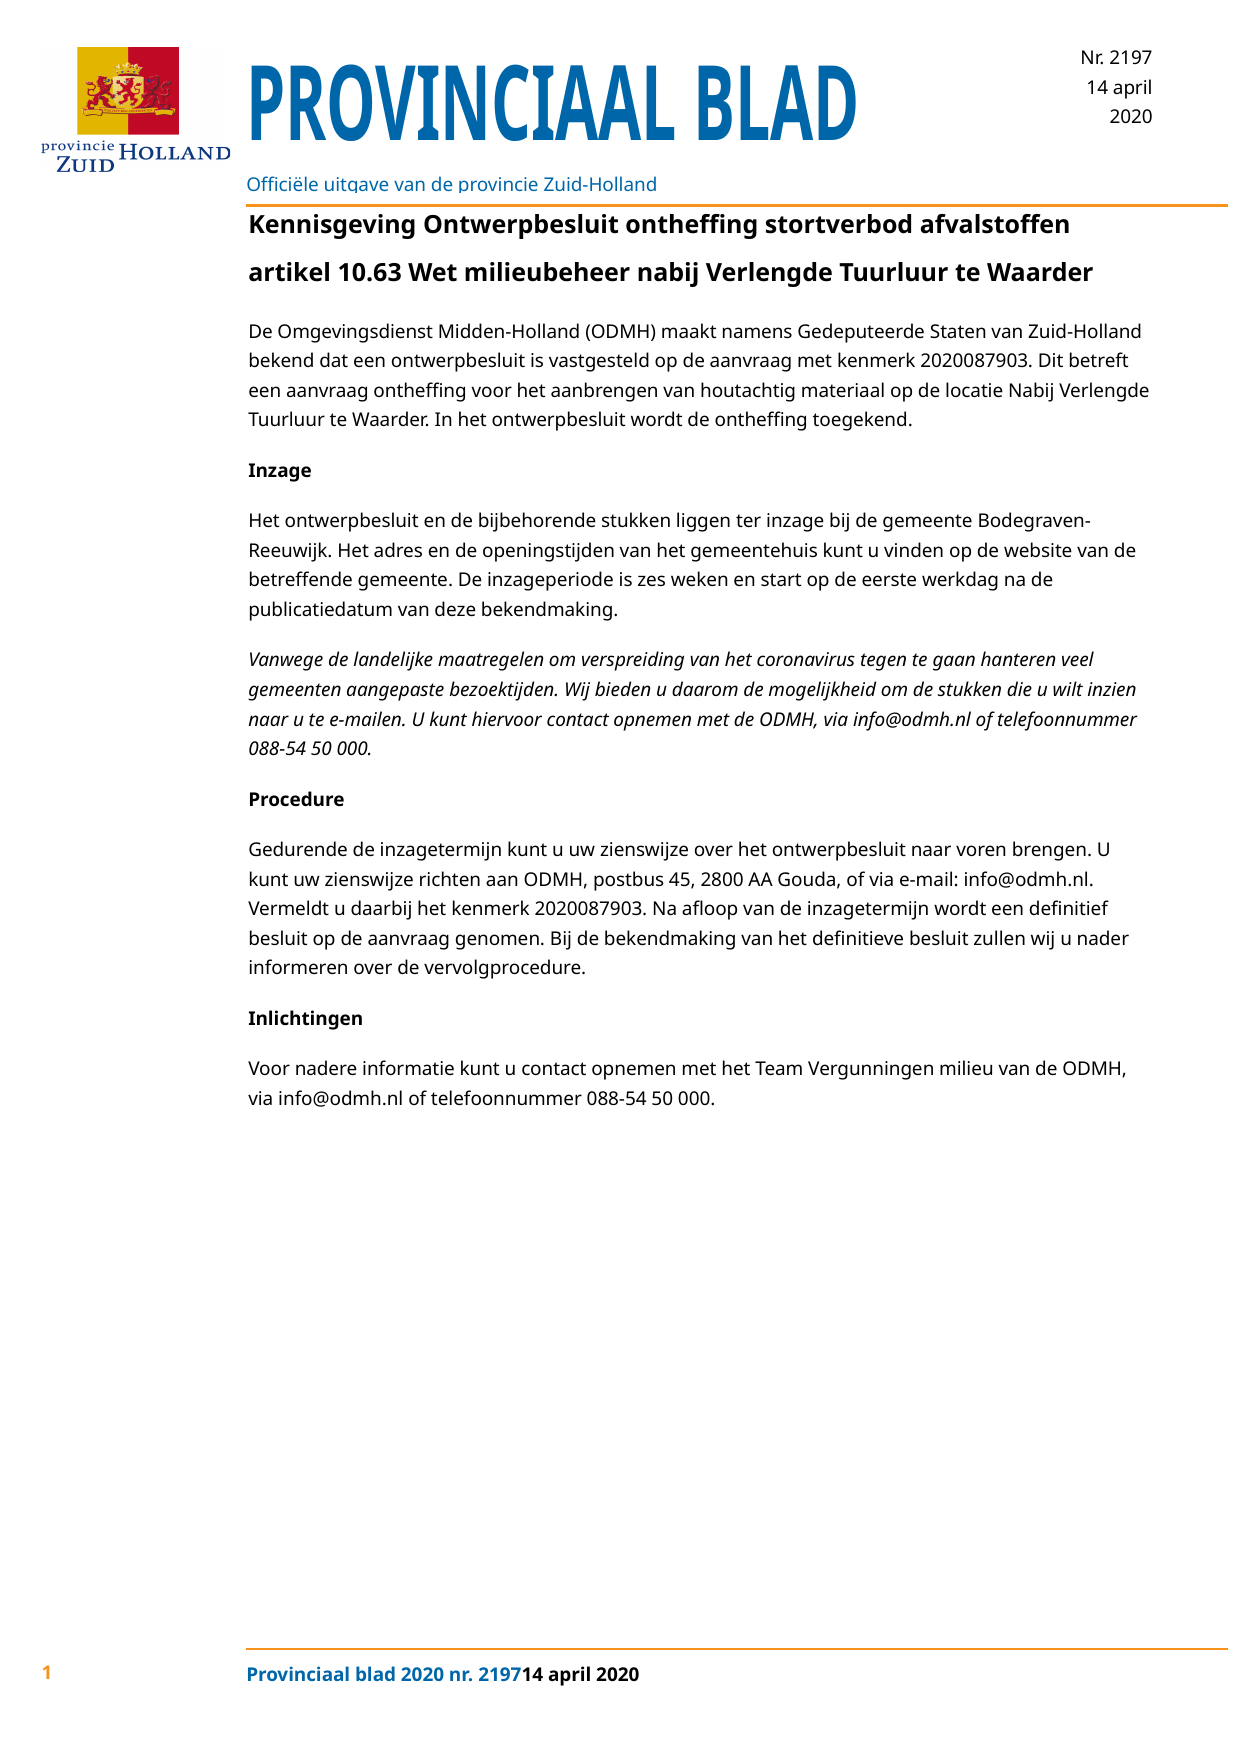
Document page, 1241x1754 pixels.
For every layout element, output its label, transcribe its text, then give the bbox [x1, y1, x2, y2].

text Kennisgeving Ontwerpbesluit ontheffing stortverbod afvalstoffen artikel 10.63 Wet milieubeheer nabij Verlengde Tuurluur te Waarder [248, 207, 1152, 288]
picture [41, 47, 231, 172]
text Het ontwerpbesluit en de bijbehorende stukken liggen ter inzage bij de gemeente Bodegraven-Reeuwijk. Het adres en de openingstijden van het gemeentehuis kunt u vinden op de website van de betreffende gemeente. De inzageperiode is zes weken en start op de eerste werkdag na de publicatiedatum van deze bekendmaking. [248, 507, 1152, 622]
text Inlichtingen [248, 1005, 1152, 1031]
text Procedure [248, 786, 1152, 812]
text Vanwege de landelijke maatregelen om verspreiding van het coronavirus tegen te gaan hanteren veel gemeenten aangepaste bezoektijden. Wij bieden u daarom de mogelijkheid om de stukken die u wilt inzien naar u te e-mailen. U kunt hiervoor contact opnemen met de ODMH, via info@odmh.nl of telefoonnummer 088-54 50 000. [248, 647, 1152, 761]
text Gedurende de inzagetermijn kunt u uw zienswijze over het ontwerpbesluit naar voren brengen. U kunt uw zienswijze richten aan ODMH, postbus 45, 2800 AA Gouda, of via e-mail: info@odmh.nl. Vermeldt u daarbij het kenmerk 2020087903. Na afloop van de inzagetermijn wordt een definitief besluit op de aanvraag genomen. Bij de bekendmaking van het definitieve besluit zullen wij u nader informeren over de vervolgprocedure. [248, 836, 1152, 980]
text Voor nadere informatie kunt u contact opnemen met het Team Vergunningen milieu van de ODMH, via info@odmh.nl of telefoonnummer 088-54 50 000. [248, 1055, 1152, 1111]
text Inzage [248, 457, 1152, 483]
text De Omgevingsdienst Midden-Holland (ODMH) maakt namens Gedeputeerde Staten van Zuid-Holland bekend dat een ontwerpbesluit is vastgesteld op de aanvraag met kenmerk 2020087903. Dit betreft een aanvraag ontheffing voor het aanbrengen van houtachtig materiaal op de locatie Nabij Verlengde Tuurluur te Waarder. In het ontwerpbesluit wordt de ontheffing toegekend. [248, 318, 1152, 432]
